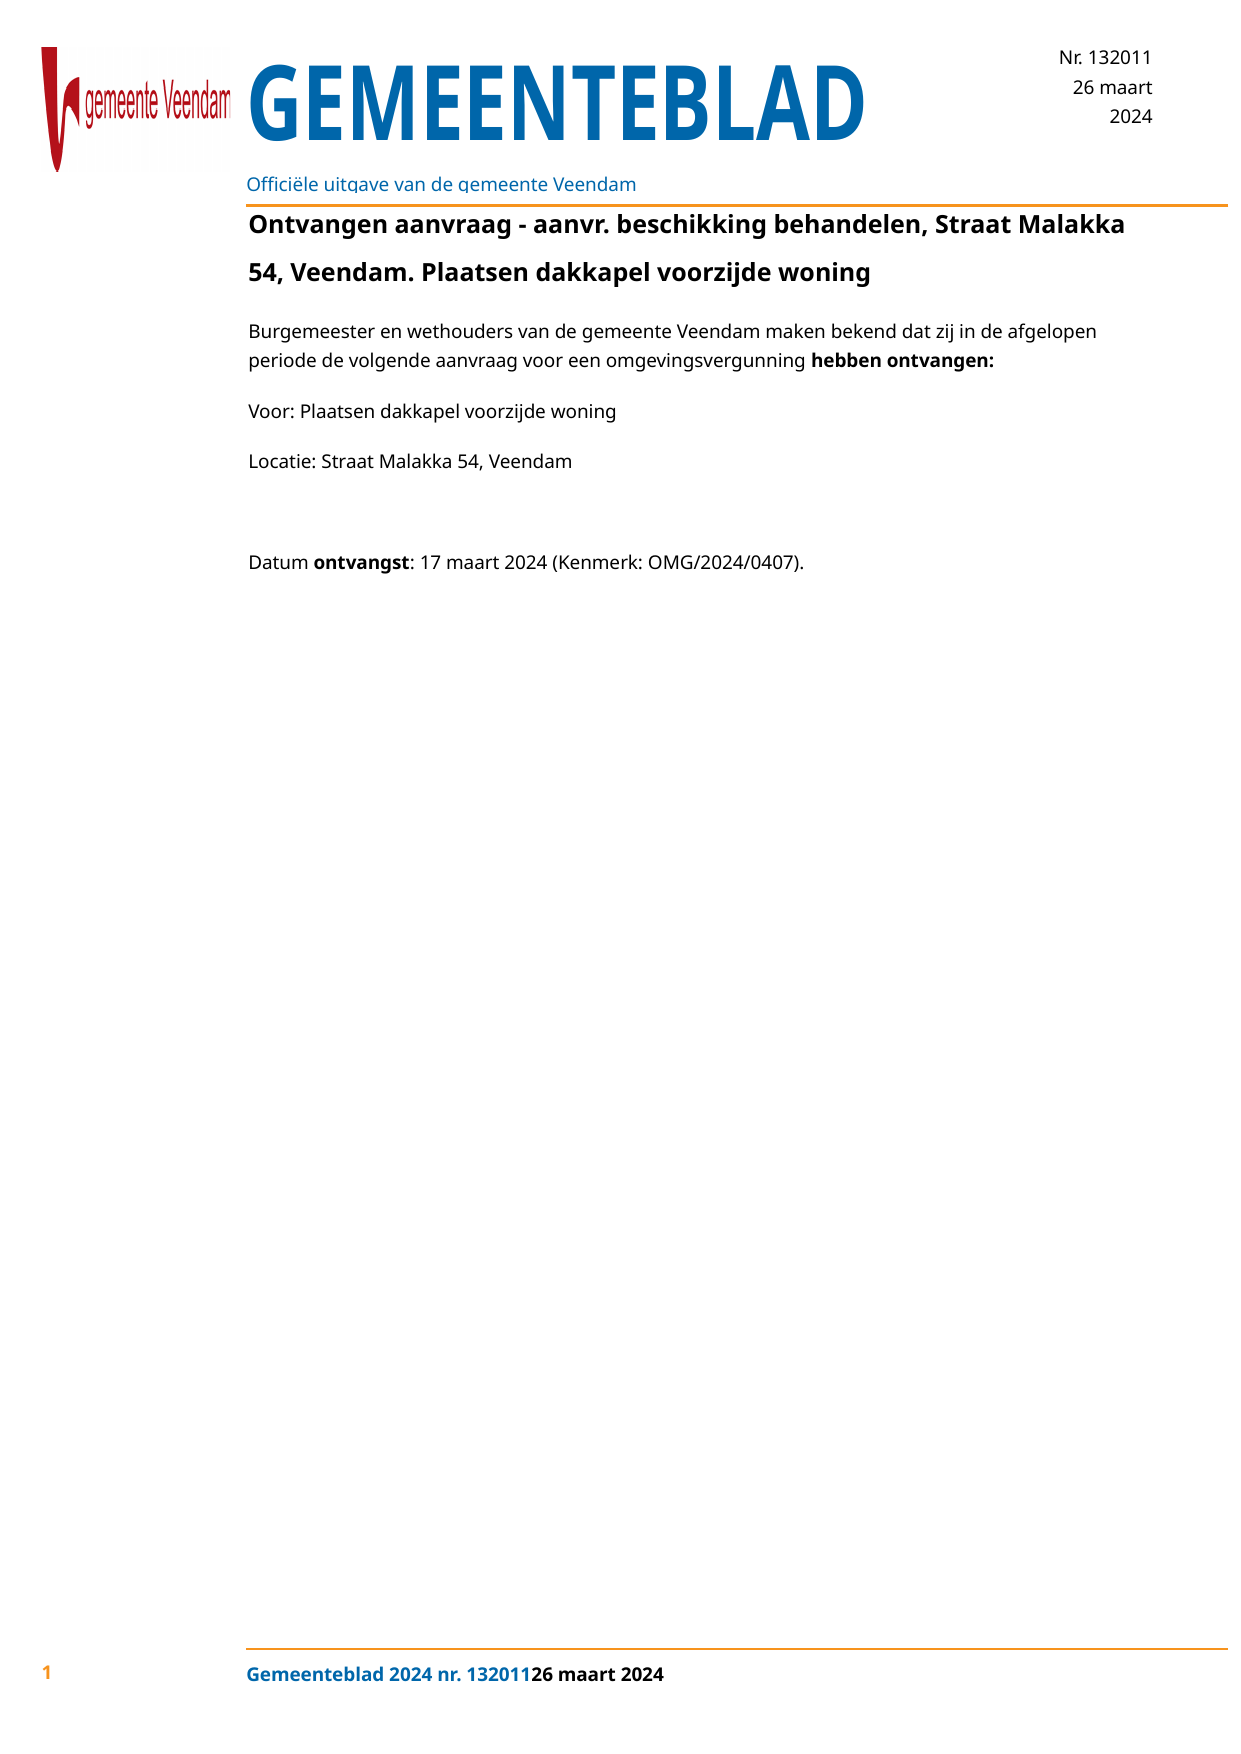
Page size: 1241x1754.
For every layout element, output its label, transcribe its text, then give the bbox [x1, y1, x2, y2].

text Locatie: Straat Malakka 54, Veendam [248, 448, 1152, 474]
text Datum ontvangst: 17 maart 2024 (Kenmerk: OMG/2024/0407). [248, 549, 1152, 575]
text Burgemeester en wethouders van de gemeente Veendam maken bekend dat zij in de afgelopen periode de volgende aanvraag voor een omgevingsvergunning hebben ontvangen: [248, 318, 1152, 373]
text Ontvangen aanvraag - aanvr. beschikking behandelen, Straat Malakka 54, Veendam. Plaatsen dakkapel voorzijde woning [248, 207, 1152, 288]
text Voor: Plaatsen dakkapel voorzijde woning [248, 398, 1152, 424]
picture [41, 47, 231, 172]
